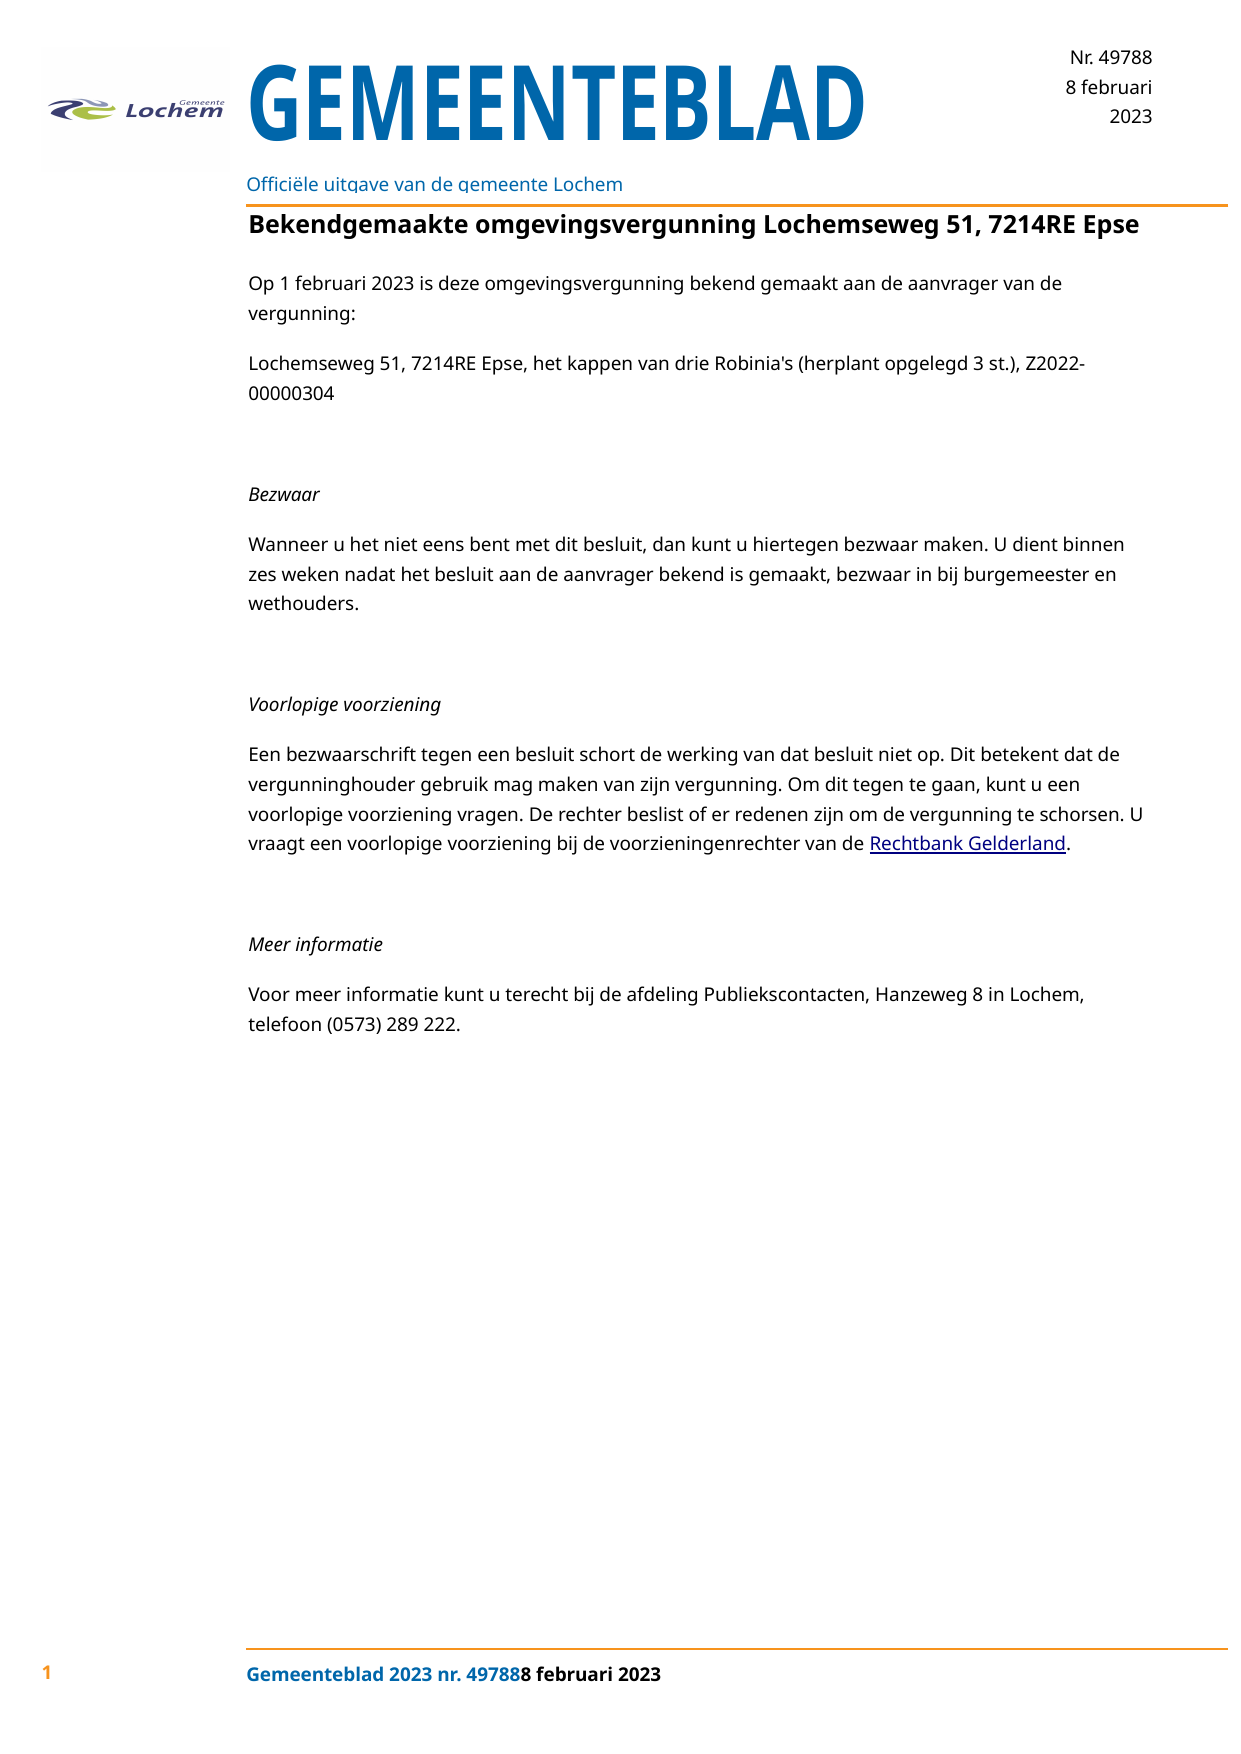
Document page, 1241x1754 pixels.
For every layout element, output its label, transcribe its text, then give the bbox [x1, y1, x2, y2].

text Wanneer u het niet eens bent met dit besluit, dan kunt u hiertegen bezwaar maken. U dient binnen zes weken nadat het besluit aan de aanvrager bekend is gemaakt, bezwaar in bij burgemeester en wethouders. [248, 531, 1152, 616]
text Meer informatie [248, 931, 1152, 957]
text Voor meer informatie kunt u terecht bij de afdeling Publiekscontacten, Hanzeweg 8 in Lochem, telefoon (0573) 289 222. [248, 982, 1152, 1037]
picture [41, 47, 231, 172]
text Bekendgemaakte omgevingsvergunning Lochemseweg 51, 7214RE Epse [248, 207, 1152, 241]
text Voorlopige voorziening [248, 691, 1152, 717]
text Op 1 februari 2023 is deze omgevingsvergunning bekend gemaakt aan de aanvrager van de vergunning: [248, 270, 1152, 326]
text Lochemseweg 51, 7214RE Epse, het kappen van drie Robinia's (herplant opgelegd 3 st.), Z2022-00000304 [248, 350, 1152, 406]
text Een bezwaarschrift tegen een besluit schort de werking van dat besluit niet op. Dit betekent dat de vergunninghouder gebruik mag maken van zijn vergunning. Om dit tegen te gaan, kunt u een voorlopige voorziening vragen. De rechter beslist of er redenen zijn om de vergunning te schorsen. U vraagt een voorlopige voorziening bij de voorzieningenrechter van de Rechtbank Gelderland. [248, 742, 1152, 856]
text Bezwaar [248, 481, 1152, 506]
